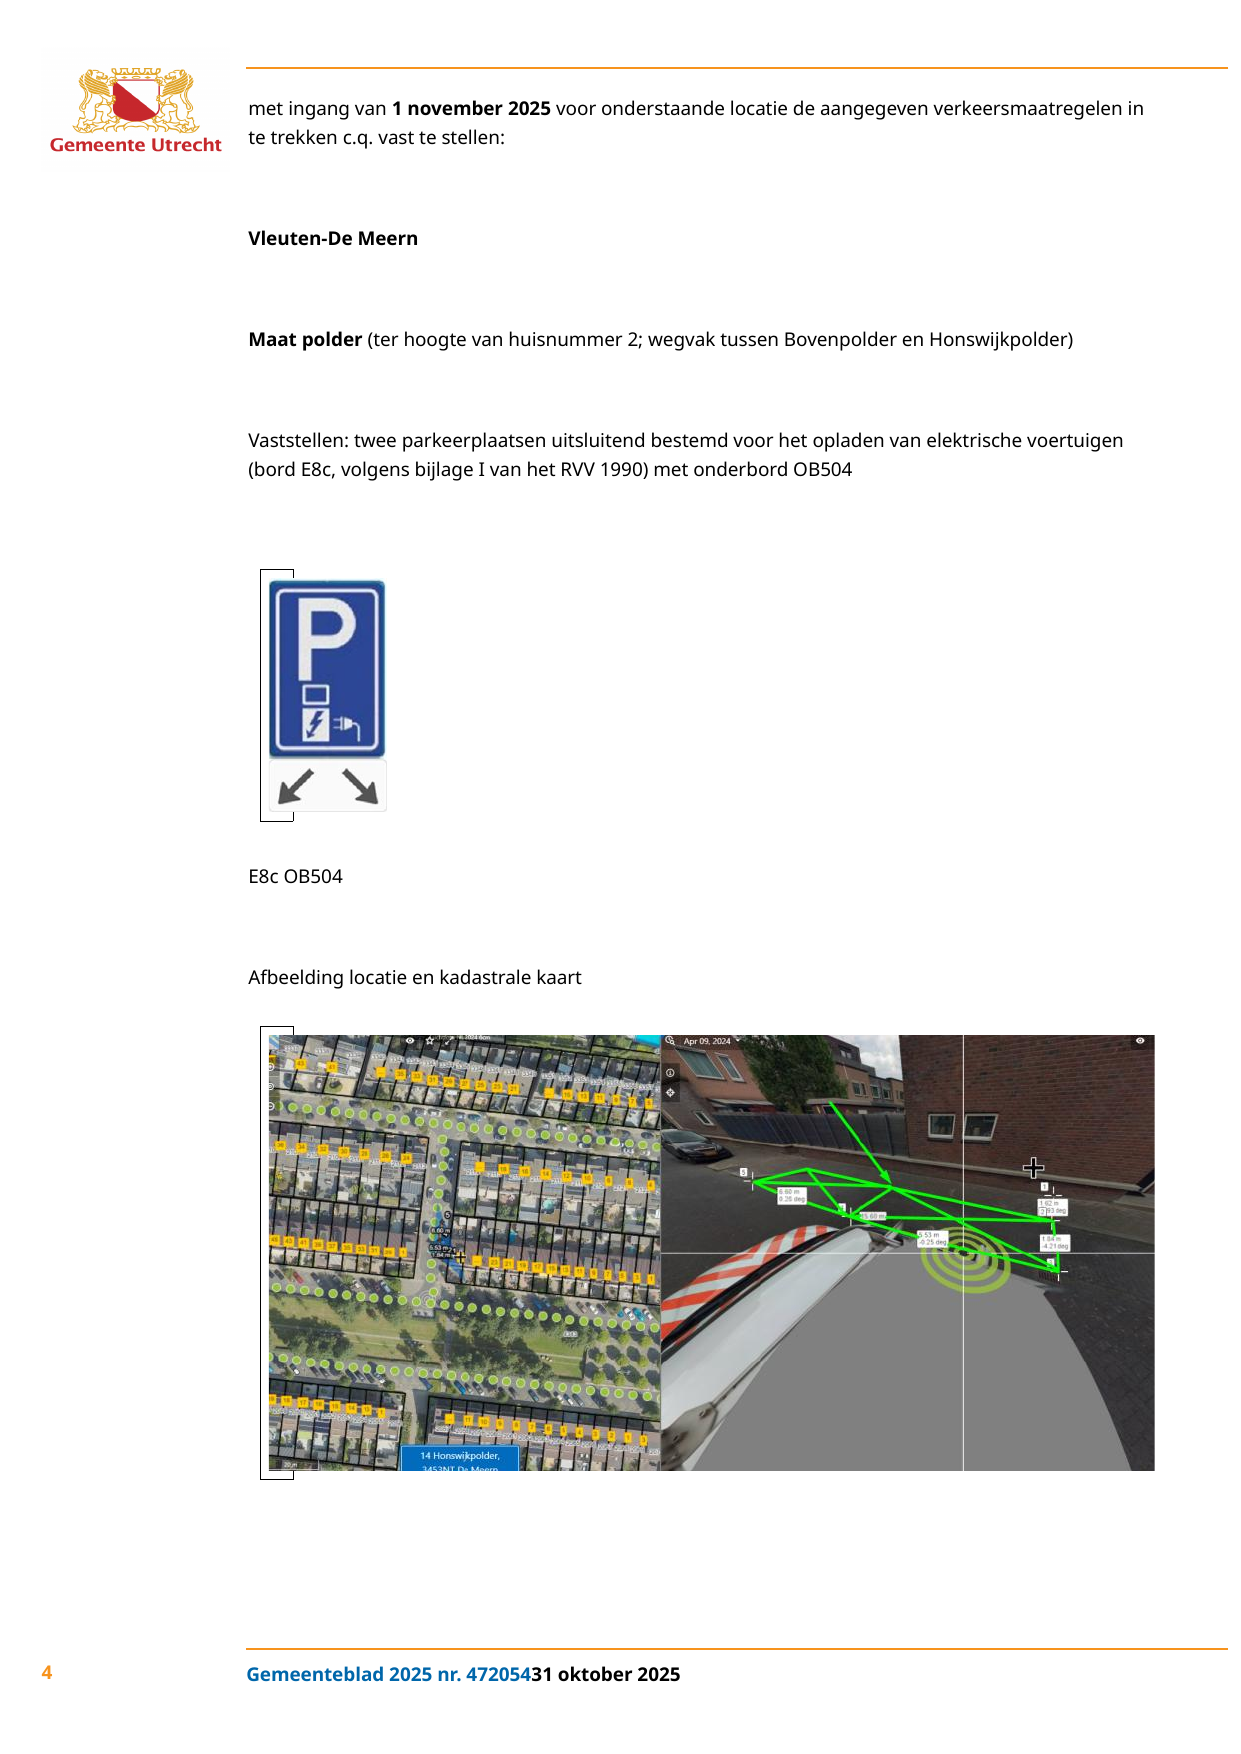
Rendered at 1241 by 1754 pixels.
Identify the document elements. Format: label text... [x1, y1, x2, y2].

text Vleuten-De Meern [248, 225, 1152, 251]
picture [268, 1035, 1155, 1471]
text Maat polder (ter hoogte van huisnummer 2; wegvak tussen Bovenpolder en Honswijkpolder) [248, 326, 1152, 352]
text met ingang van 1 november 2025 voor onderstaande locatie de aangegeven verkeersmaatregelen in te trekken c.q. vast te stellen: [248, 95, 1152, 150]
text Vaststellen: twee parkeerplaatsen uitsluitend bestemd voor het opladen van elektrische voertuigen (bord E8c, volgens bijlage I van het RVV 1990) met onderbord OB504 [248, 427, 1152, 482]
picture [41, 47, 231, 172]
picture [268, 578, 387, 812]
text Afbeelding locatie en kadastrale kaart [248, 964, 1152, 990]
text E8c OB504 [248, 863, 1152, 889]
